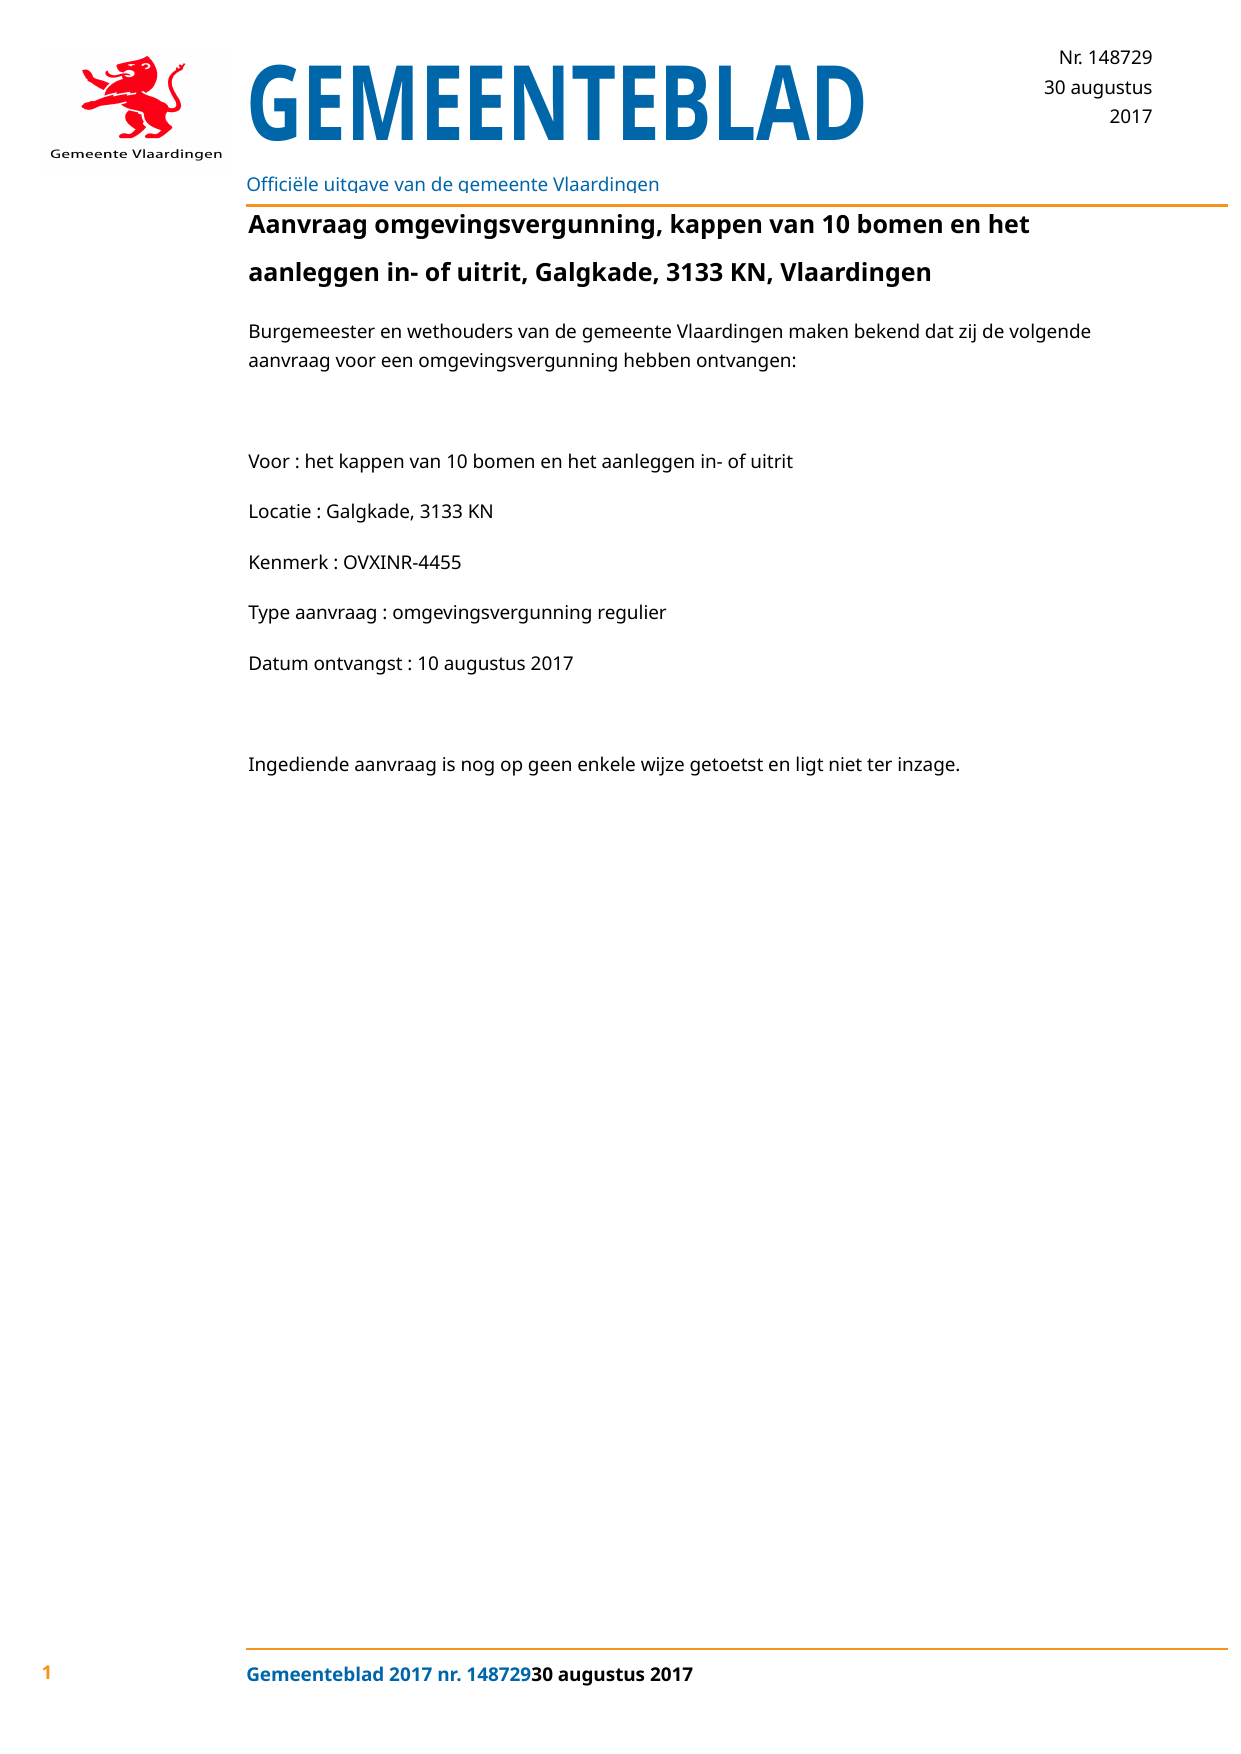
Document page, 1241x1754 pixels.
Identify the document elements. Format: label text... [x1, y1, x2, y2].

text Ingediende aanvraag is nog op geen enkele wijze getoetst en ligt niet ter inzage. [248, 751, 1152, 777]
text Type aanvraag : omgevingsvergunning regulier [248, 599, 1152, 625]
text Kenmerk : OVXINR-4455 [248, 549, 1152, 575]
text Voor : het kappen van 10 bomen en het aanleggen in- of uitrit [248, 448, 1152, 474]
picture [41, 47, 231, 172]
text Burgemeester en wethouders van de gemeente Vlaardingen maken bekend dat zij de volgende aanvraag voor een omgevingsvergunning hebben ontvangen: [248, 318, 1152, 373]
text Locatie : Galgkade, 3133 KN [248, 499, 1152, 524]
text Datum ontvangst : 10 augustus 2017 [248, 650, 1152, 676]
text Aanvraag omgevingsvergunning, kappen van 10 bomen en het aanleggen in- of uitrit, Galgkade, 3133 KN, Vlaardingen [248, 207, 1152, 288]
